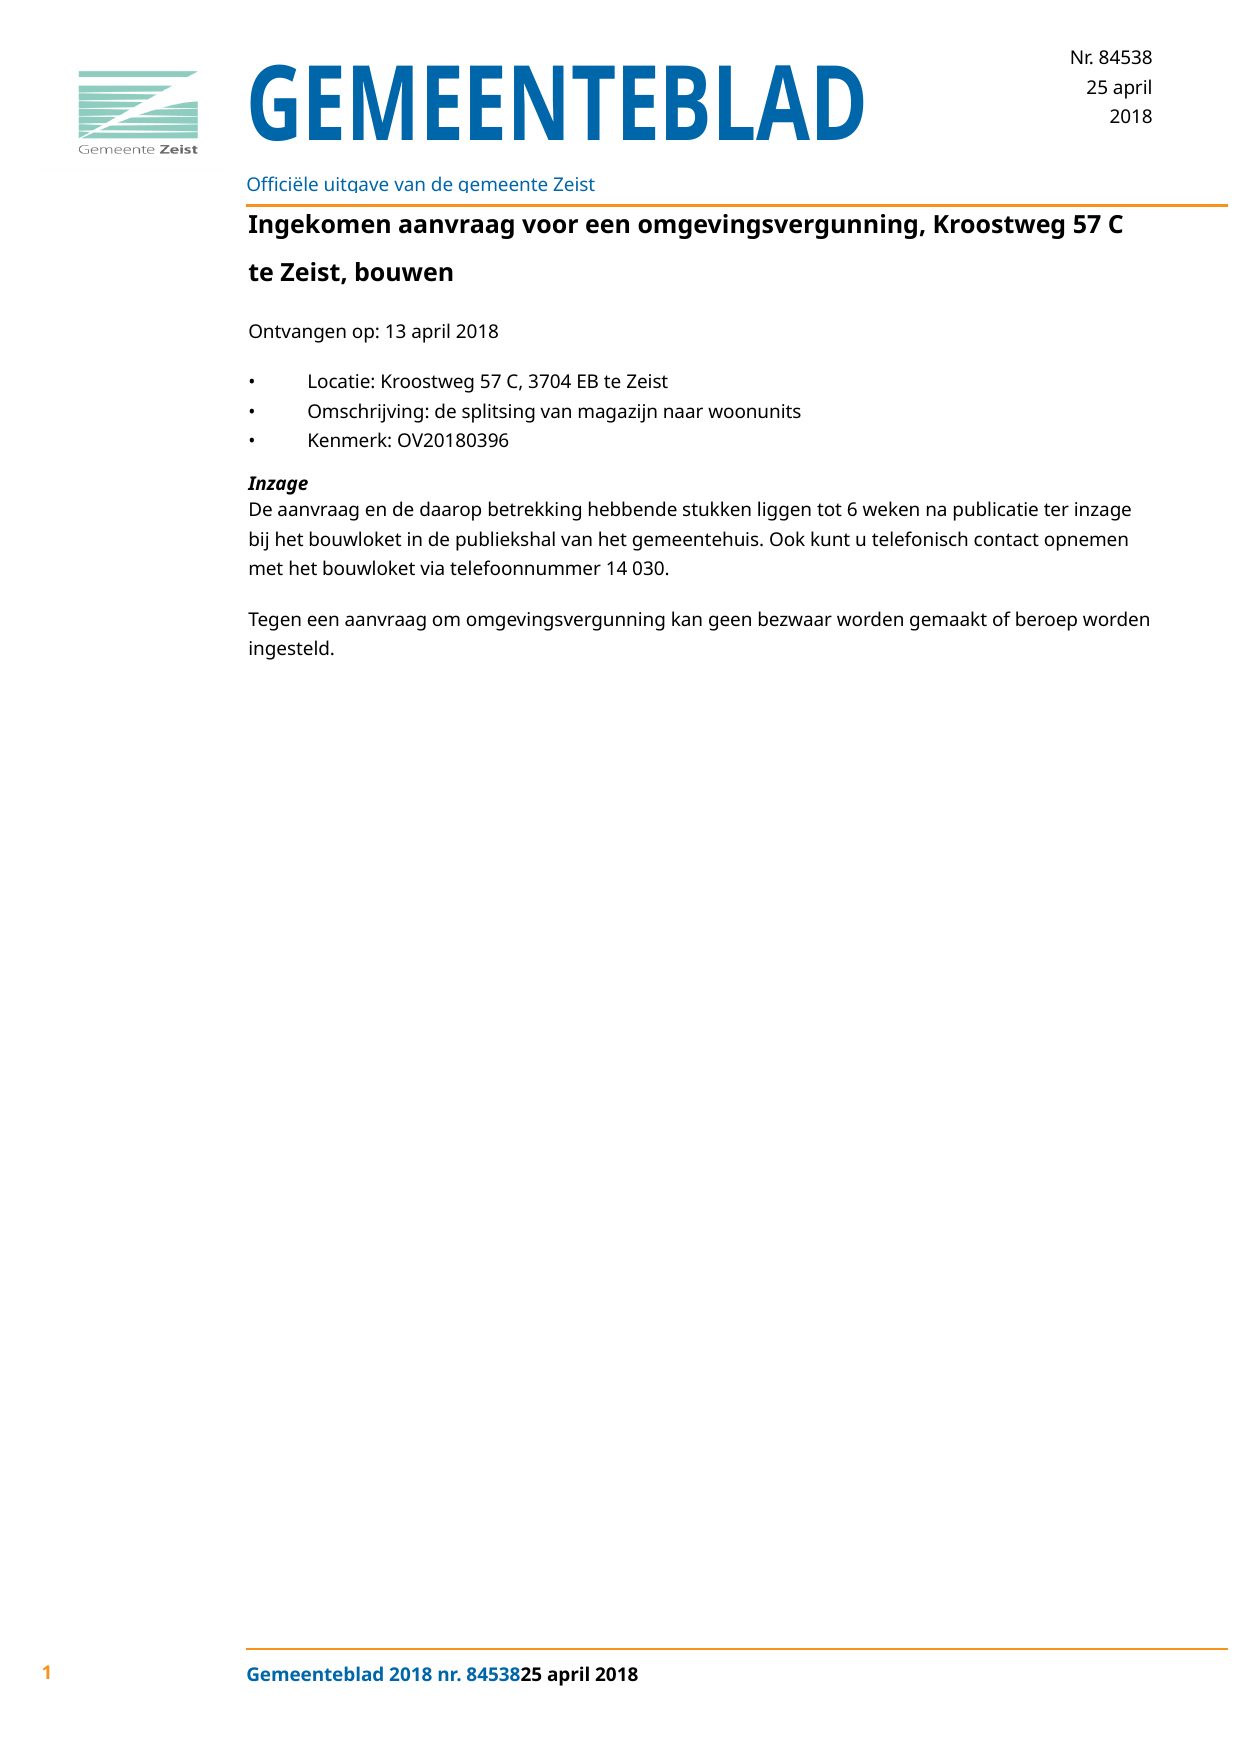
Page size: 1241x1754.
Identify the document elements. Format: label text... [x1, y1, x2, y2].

list Locatie: Kroostweg 57 C, 3704 EB te Zeist [248, 368, 1152, 394]
text Ingekomen aanvraag voor een omgevingsvergunning, Kroostweg 57 C te Zeist, bouwen [248, 207, 1152, 288]
text De aanvraag en de daarop betrekking hebbende stukken liggen tot 6 weken na publicatie ter inzage bij het bouwloket in de publiekshal van het gemeentehuis. Ook kunt u telefonisch contact opnemen met het bouwloket via telefoonnummer 14 030. [248, 496, 1152, 581]
picture [41, 47, 231, 172]
text Tegen een aanvraag om omgevingsvergunning kan geen bezwaar worden gemaakt of beroep worden ingesteld. [248, 606, 1152, 661]
text Ontvangen op: 13 april 2018 [248, 318, 1152, 344]
list Omschrijving: de splitsing van magazijn naar woonunits [248, 398, 1152, 424]
list Kenmerk: OV20180396 [248, 427, 1152, 453]
text Inzage [248, 471, 1152, 496]
